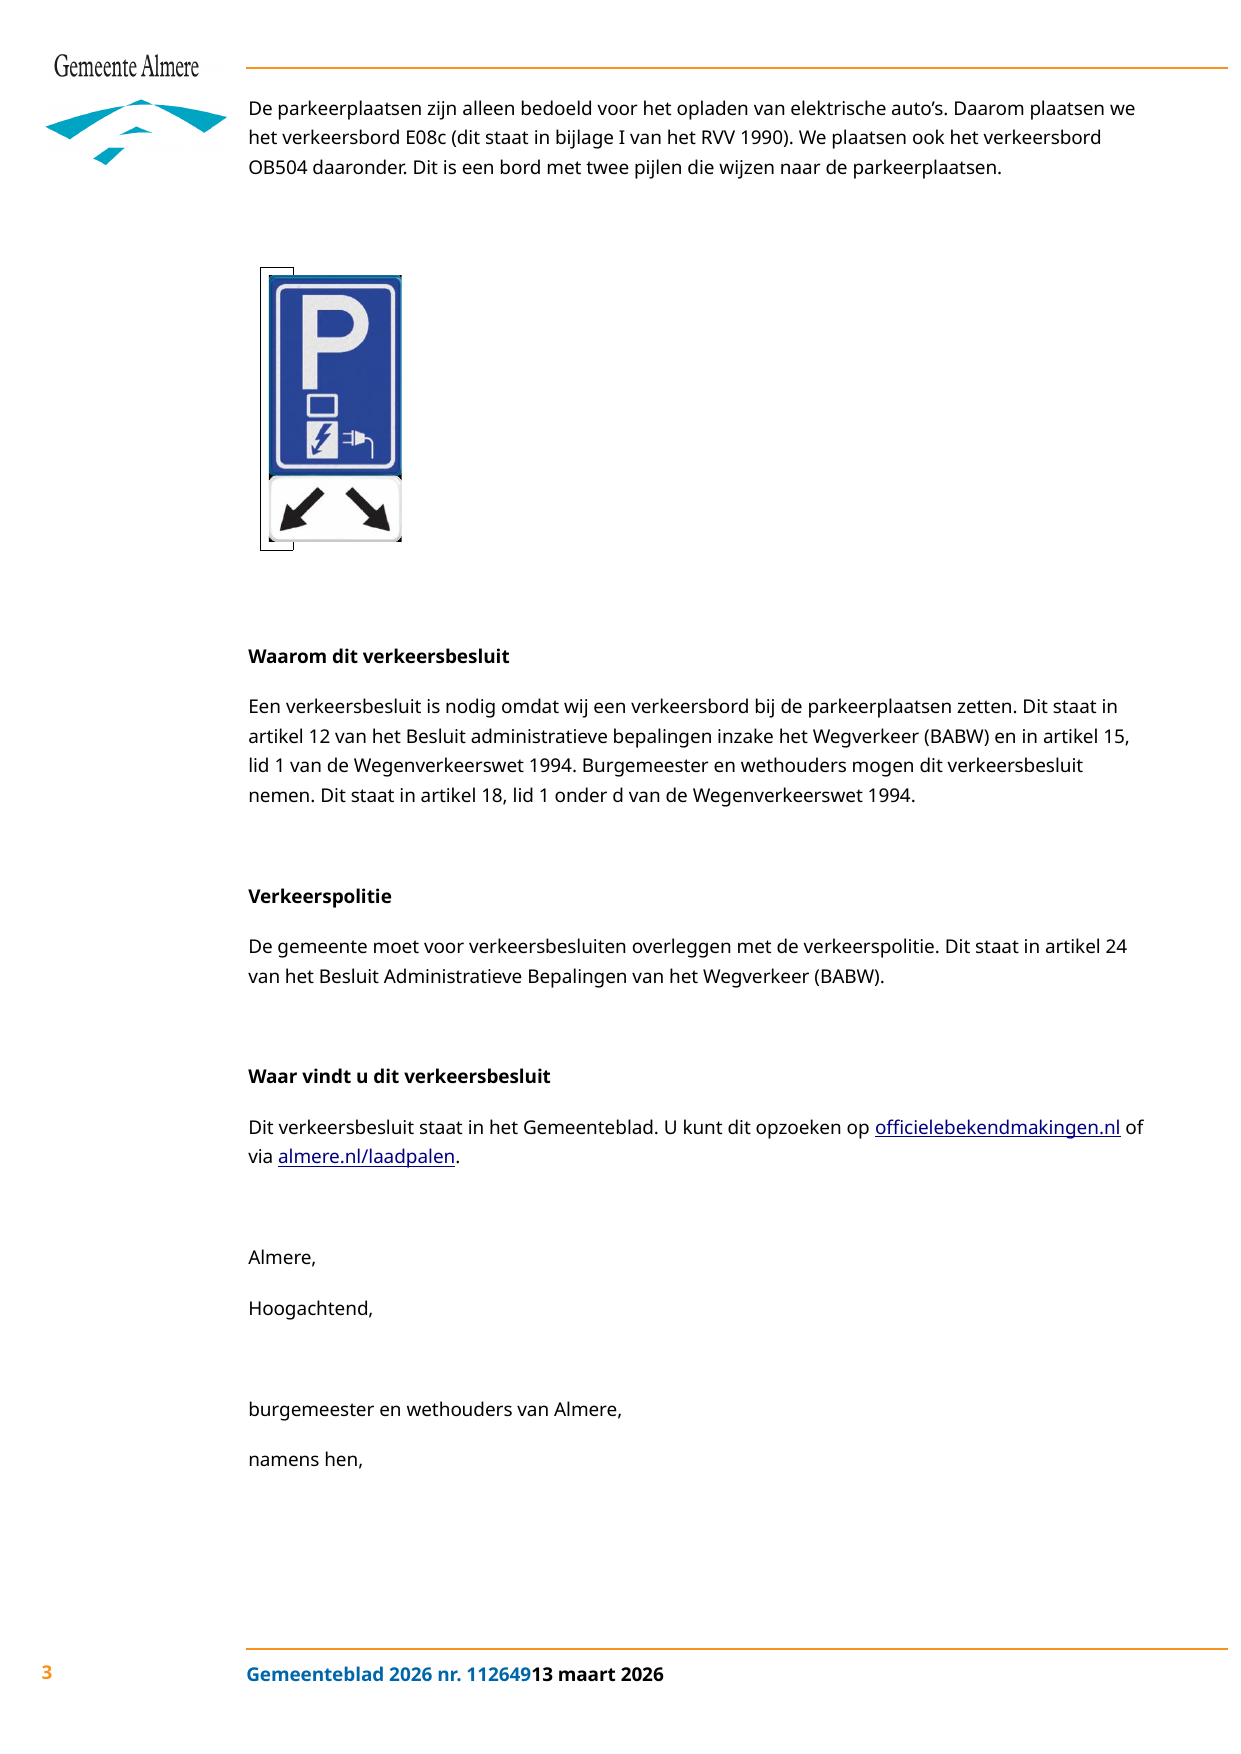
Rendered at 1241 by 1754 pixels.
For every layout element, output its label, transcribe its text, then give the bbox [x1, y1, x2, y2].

text Een verkeersbesluit is nodig omdat wij een verkeersbord bij de parkeerplaatsen zetten. Dit staat in artikel 12 van het Besluit administratieve bepalingen inzake het Wegverkeer (BABW) en in artikel 15, lid 1 van de Wegenverkeerswet 1994. Burgemeester en wethouders mogen dit verkeersbesluit nemen. Dit staat in artikel 18, lid 1 onder d van de Wegenverkeerswet 1994. [248, 693, 1152, 808]
text Hoogachtend, [248, 1295, 1152, 1321]
picture [41, 47, 231, 172]
text Waarom dit verkeersbesluit [248, 643, 1152, 669]
picture [268, 275, 402, 542]
text Dit verkeersbesluit staat in het Gemeenteblad. U kunt dit opzoeken op officielebekendmakingen.nl of via almere.nl/laadpalen. [248, 1114, 1152, 1169]
text De gemeente moet voor verkeersbesluiten overleggen met de verkeerspolitie. Dit staat in artikel 24 van het Besluit Administratieve Bepalingen van het Wegverkeer (BABW). [248, 933, 1152, 989]
text Waar vindt u dit verkeersbesluit [248, 1064, 1152, 1089]
text namens hen, [248, 1446, 1152, 1472]
text Verkeerspolitie [248, 883, 1152, 909]
text Almere, [248, 1244, 1152, 1270]
text De parkeerplaatsen zijn alleen bedoeld voor het opladen van elektrische auto’s. Daarom plaatsen we het verkeersbord E08c (dit staat in bijlage I van het RVV 1990). We plaatsen ook het verkeersbord OB504 daaronder. Dit is een bord met twee pijlen die wijzen naar de parkeerplaatsen. [248, 95, 1152, 180]
text burgemeester en wethouders van Almere, [248, 1396, 1152, 1422]
